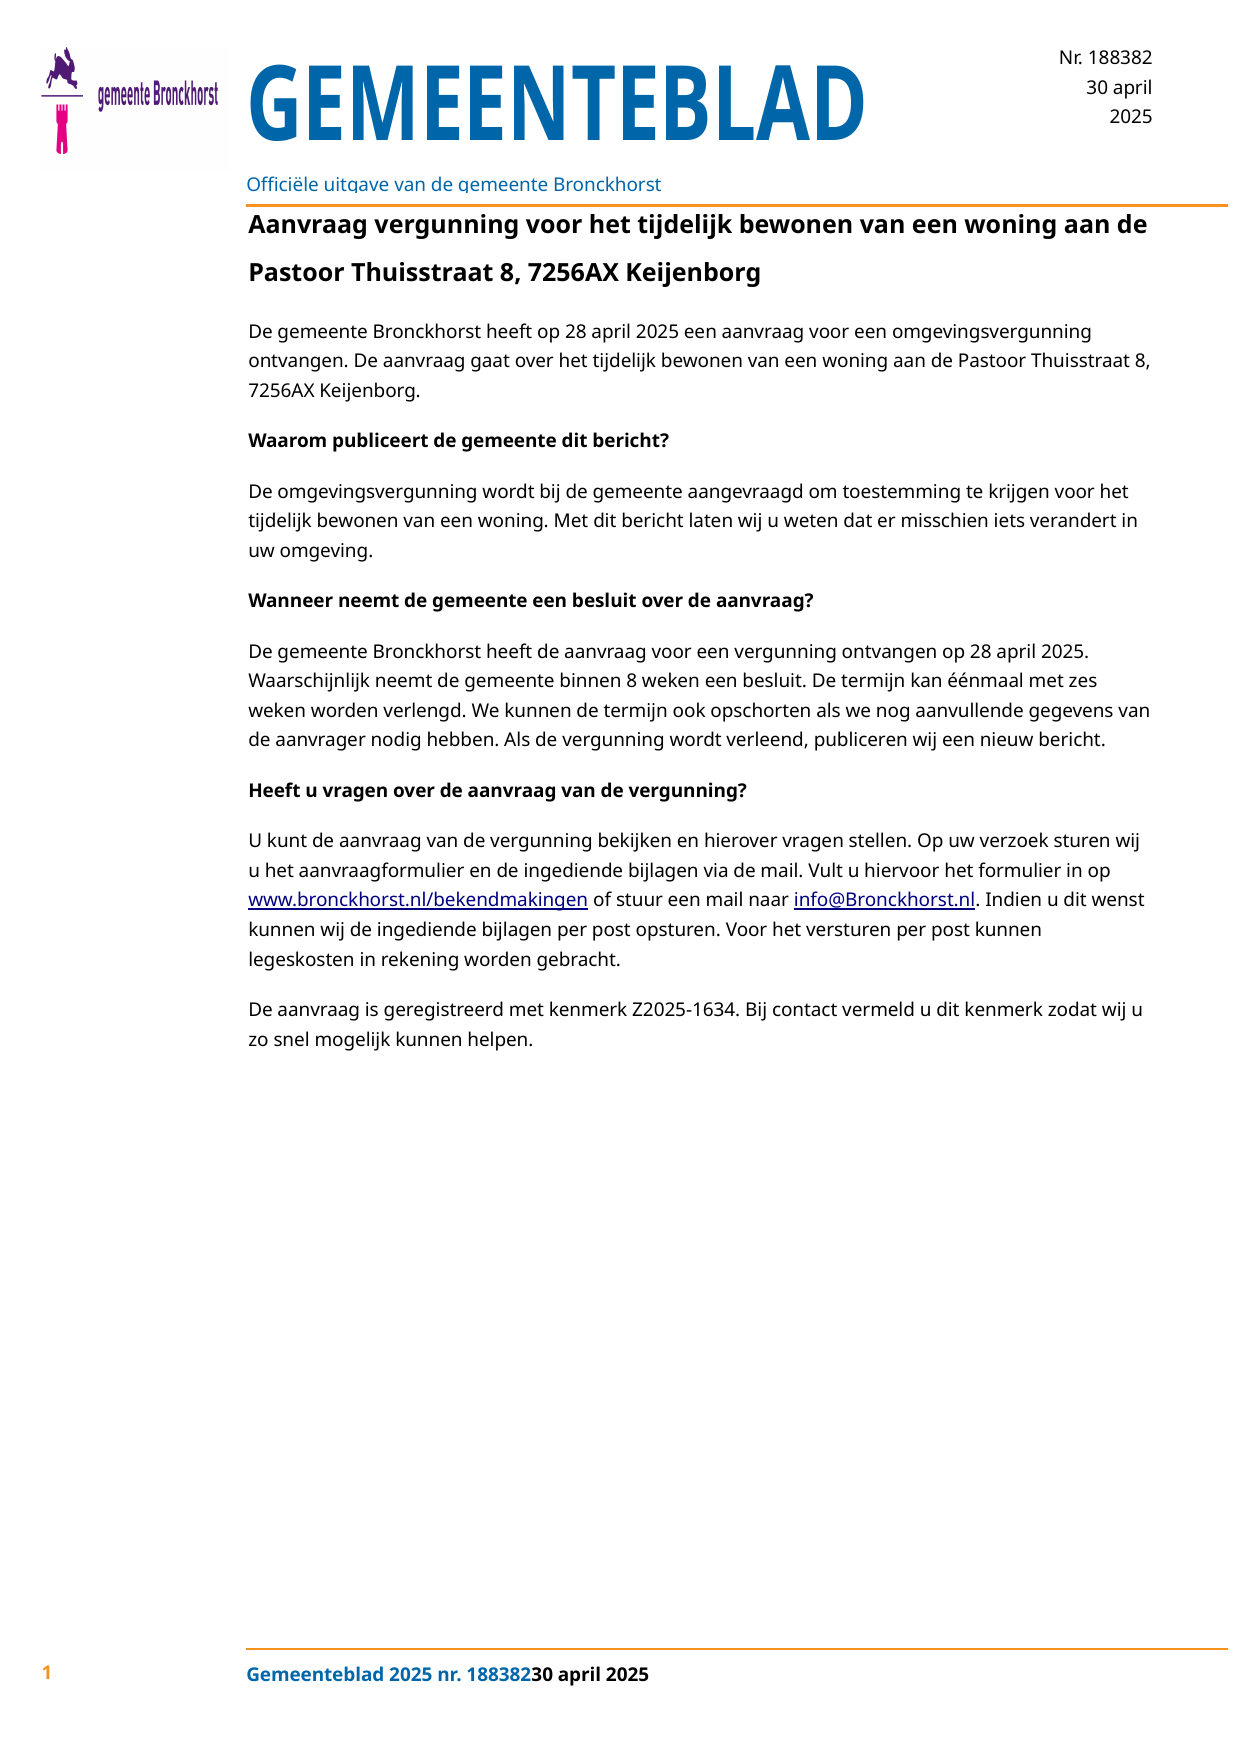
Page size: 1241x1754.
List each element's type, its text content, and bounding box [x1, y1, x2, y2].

picture [41, 47, 231, 172]
text Aanvraag vergunning voor het tijdelijk bewonen van een woning aan de Pastoor Thuisstraat 8, 7256AX Keijenborg [248, 207, 1152, 288]
text De omgevingsvergunning wordt bij de gemeente aangevraagd om toestemming te krijgen voor het tijdelijk bewonen van een woning. Met dit bericht laten wij u weten dat er misschien iets verandert in uw omgeving. [248, 478, 1152, 563]
text U kunt de aanvraag van de vergunning bekijken en hierover vragen stellen. Op uw verzoek sturen wij u het aanvraagformulier en de ingediende bijlagen via de mail. Vult u hiervoor het formulier in op www.bronckhorst.nl/bekendmakingen of stuur een mail naar info@Bronckhorst.nl. Indien u dit wenst kunnen wij de ingediende bijlagen per post opsturen. Voor het versturen per post kunnen legeskosten in rekening worden gebracht. [248, 827, 1152, 972]
text De gemeente Bronckhorst heeft de aanvraag voor een vergunning ontvangen op 28 april 2025. Waarschijnlijk neemt de gemeente binnen 8 weken een besluit. De termijn kan éénmaal met zes weken worden verlengd. We kunnen de termijn ook opschorten als we nog aanvullende gegevens van de aanvrager nodig hebben. Als de vergunning wordt verleend, publiceren wij een nieuw bericht. [248, 638, 1152, 752]
text De gemeente Bronckhorst heeft op 28 april 2025 een aanvraag voor een omgevingsvergunning ontvangen. De aanvraag gaat over het tijdelijk bewonen van een woning aan de Pastoor Thuisstraat 8, 7256AX Keijenborg. [248, 318, 1152, 403]
text Waarom publiceert de gemeente dit bericht? [248, 427, 1152, 453]
text Heeft u vragen over de aanvraag van de vergunning? [248, 777, 1152, 803]
text De aanvraag is geregistreerd met kenmerk Z2025-1634. Bij contact vermeld u dit kenmerk zodat wij u zo snel mogelijk kunnen helpen. [248, 996, 1152, 1052]
text Wanneer neemt de gemeente een besluit over de aanvraag? [248, 587, 1152, 613]
